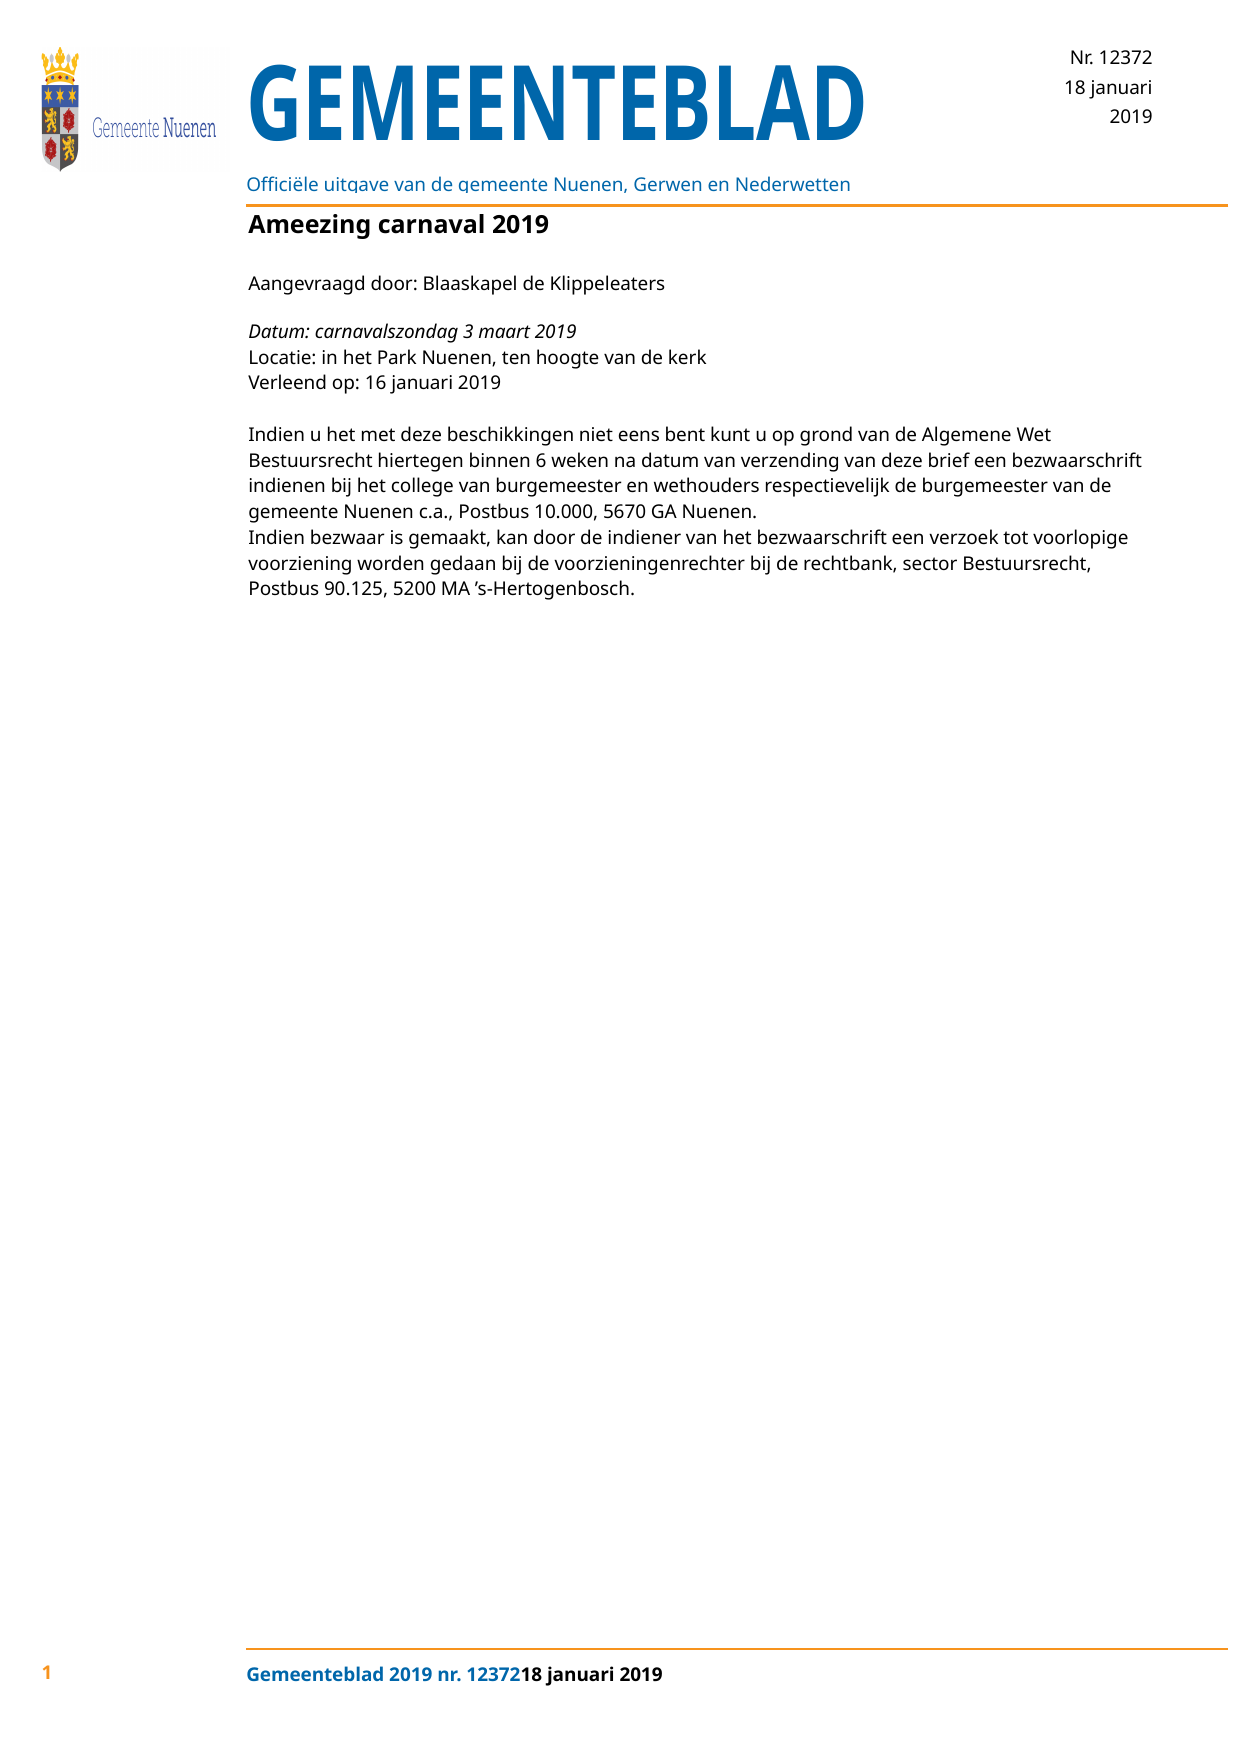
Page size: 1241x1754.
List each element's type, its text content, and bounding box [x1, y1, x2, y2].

text Ameezing carnaval 2019 [248, 207, 1152, 241]
text Indien u het met deze beschikkingen niet eens bent kunt u op grond van de Algemene Wet Bestuursrecht hiertegen binnen 6 weken na datum van verzending van deze brief een bezwaarschrift indienen bij het college van burgemeester en wethouders respectievelijk de burgemeester van de gemeente Nuenen c.a., Postbus 10.000, 5670 GA Nuenen. [248, 421, 1152, 524]
picture [41, 47, 231, 172]
text Verleend op: 16 januari 2019 [248, 369, 1152, 395]
text Locatie: in het Park Nuenen, ten hoogte van de kerk [248, 344, 1152, 369]
text Datum: carnavalszondag 3 maart 2019 [248, 318, 1152, 344]
text Aangevraagd door: Blaaskapel de Klippeleaters [248, 270, 1152, 296]
text Indien bezwaar is gemaakt, kan door de indiener van het bezwaarschrift een verzoek tot voorlopige voorziening worden gedaan bij de voorzieningenrechter bij de rechtbank, sector Bestuursrecht, Postbus 90.125, 5200 MA ’s-Hertogenbosch. [248, 524, 1152, 601]
